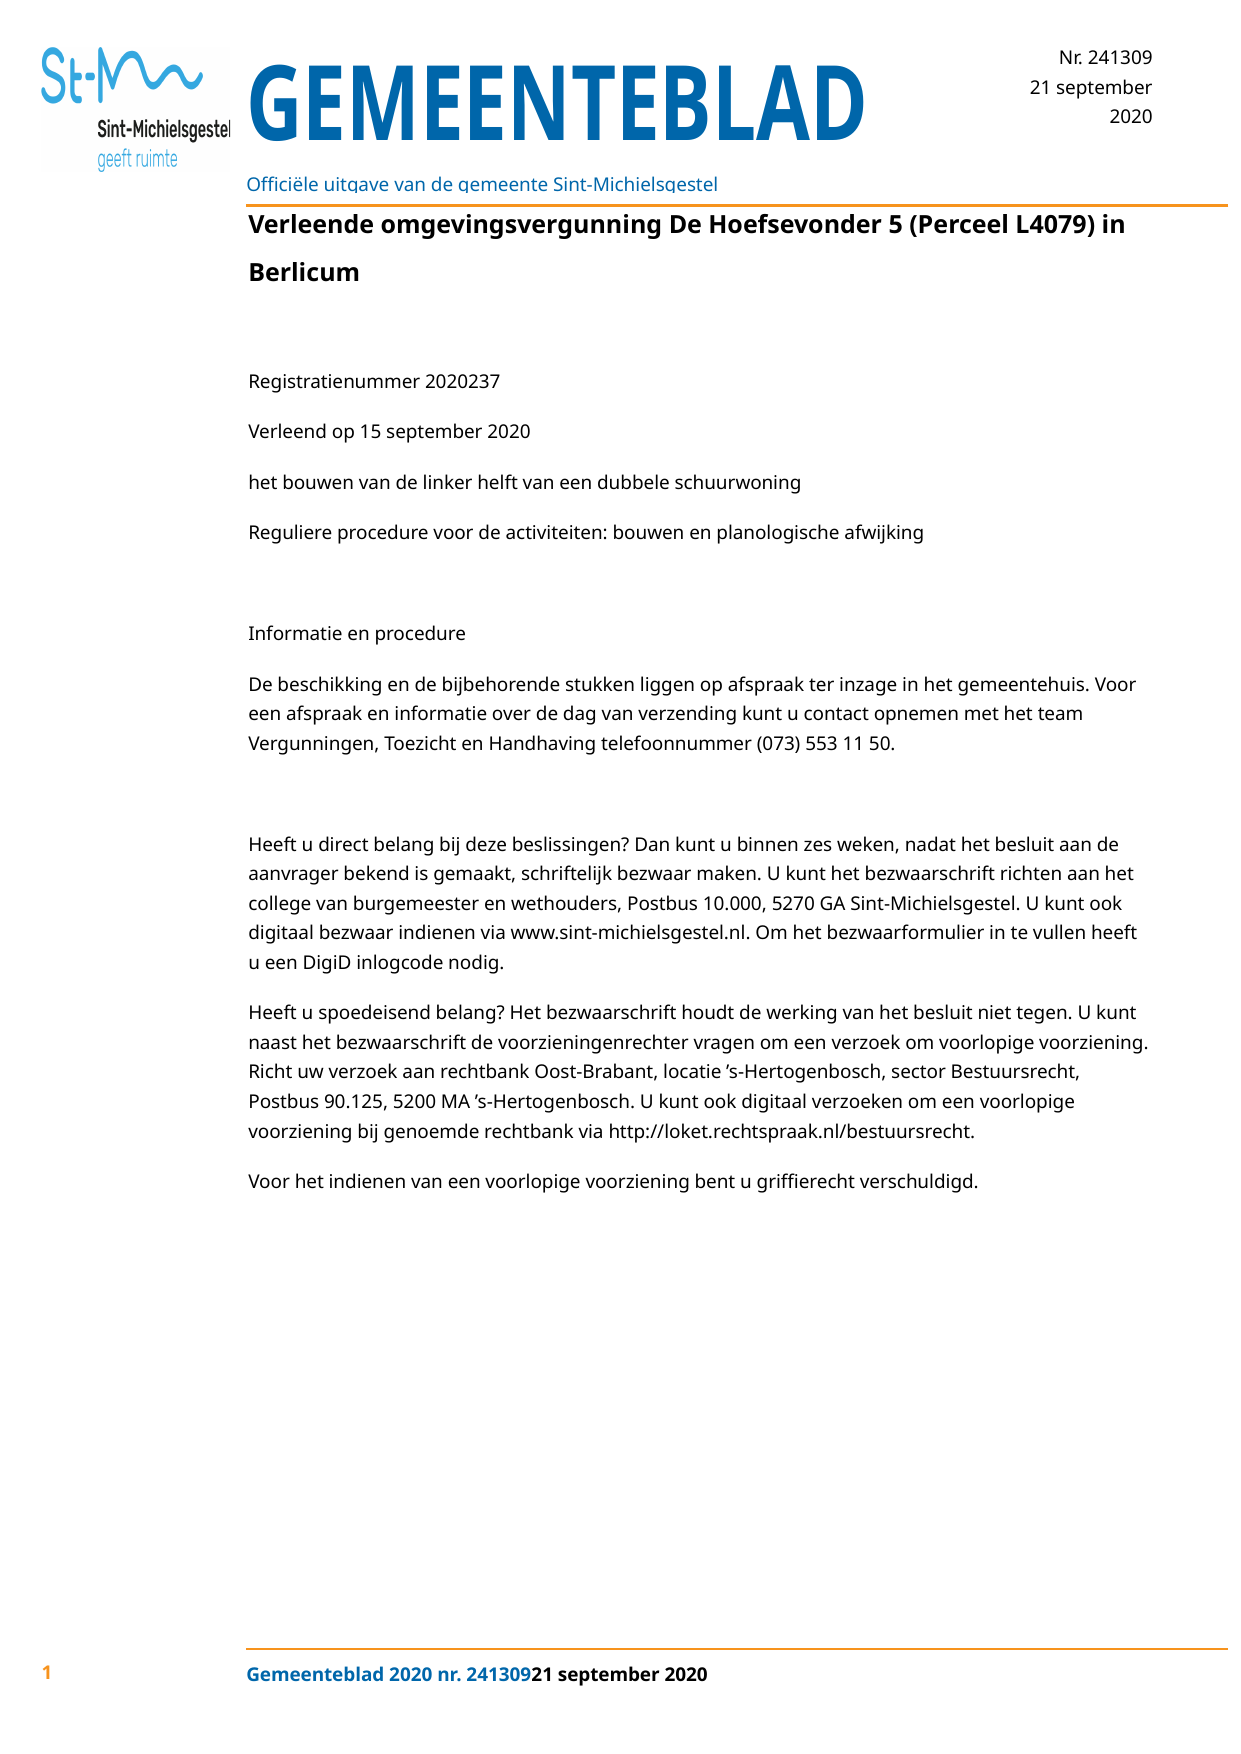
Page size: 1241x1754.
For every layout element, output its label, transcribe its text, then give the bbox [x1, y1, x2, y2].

text het bouwen van de linker helft van een dubbele schuurwoning [248, 469, 1152, 495]
text Reguliere procedure voor de activiteiten: bouwen en planologische afwijking [248, 519, 1152, 545]
text Registratienummer 2020237 [248, 368, 1152, 394]
text Verleend op 15 september 2020 [248, 419, 1152, 444]
text Verleende omgevingsvergunning De Hoefsevonder 5 (Perceel L4079) in Berlicum [248, 207, 1152, 288]
text Heeft u spoedeisend belang? Het bezwaarschrift houdt de werking van het besluit niet tegen. U kunt naast het bezwaarschrift de voorzieningenrechter vragen om een verzoek om voorlopige voorziening. Richt uw verzoek aan rechtbank Oost-Brabant, locatie ’s-Hertogenbosch, sector Bestuursrecht, Postbus 90.125, 5200 MA ’s-Hertogenbosch. U kunt ook digitaal verzoeken om een voorlopige voorziening bij genoemde rechtbank via http://loket.rechtspraak.nl/bestuursrecht. [248, 999, 1152, 1144]
picture [41, 47, 231, 172]
text Heeft u direct belang bij deze beslissingen? Dan kunt u binnen zes weken, nadat het besluit aan de aanvrager bekend is gemaakt, schriftelijk bezwaar maken. U kunt het bezwaarschrift richten aan het college van burgemeester en wethouders, Postbus 10.000, 5270 GA Sint-Michielsgestel. U kunt ook digitaal bezwaar indienen via www.sint-michielsgestel.nl. Om het bezwaarformulier in te vullen heeft u een DigiD inlogcode nodig. [248, 831, 1152, 975]
text Informatie en procedure [248, 620, 1152, 646]
text Voor het indienen van een voorlopige voorziening bent u griffierecht verschuldigd. [248, 1168, 1152, 1194]
text De beschikking en de bijbehorende stukken liggen op afspraak ter inzage in het gemeentehuis. Voor een afspraak en informatie over de dag van verzending kunt u contact opnemen met het team Vergunningen, Toezicht en Handhaving telefoonnummer (073) 553 11 50. [248, 671, 1152, 756]
